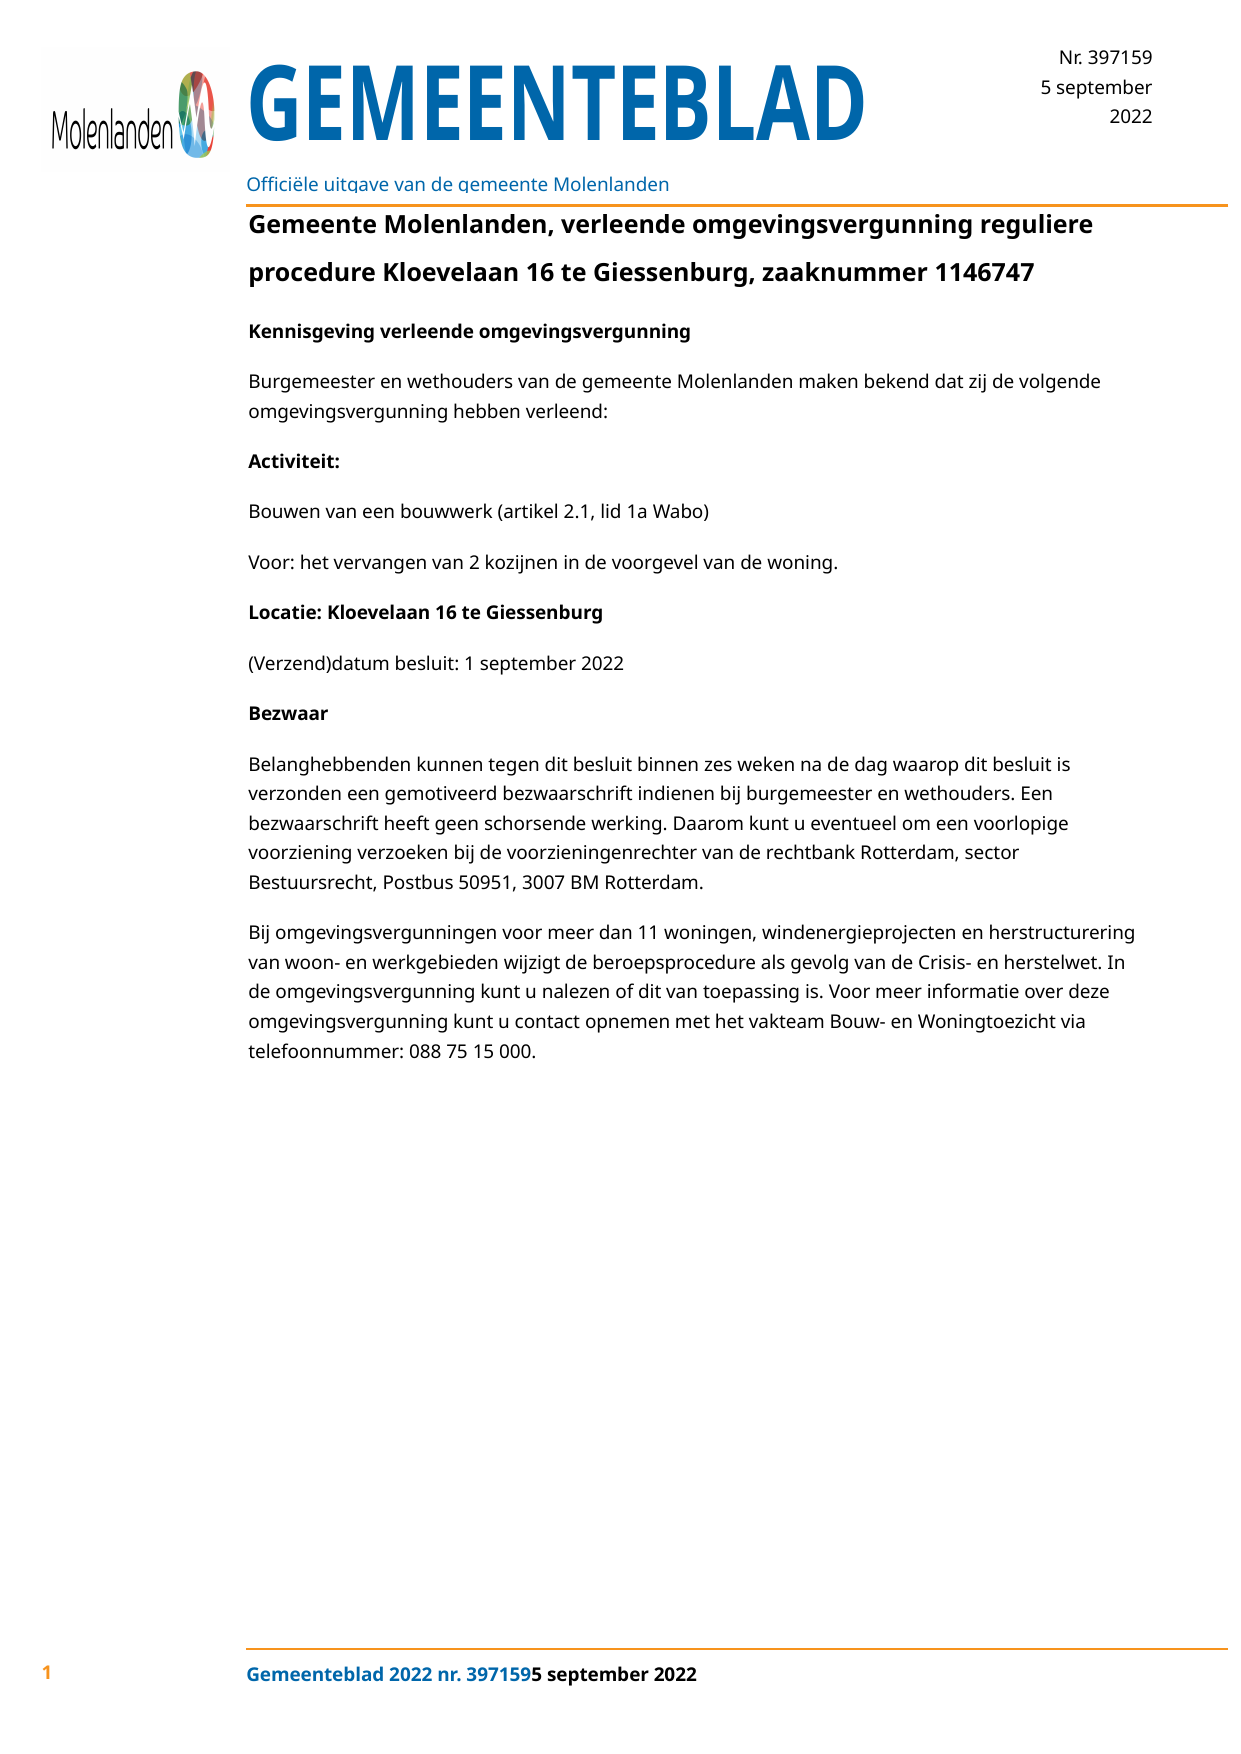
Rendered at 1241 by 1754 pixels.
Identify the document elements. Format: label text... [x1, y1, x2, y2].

text Belanghebbenden kunnen tegen dit besluit binnen zes weken na de dag waarop dit besluit is verzonden een gemotiveerd bezwaarschrift indienen bij burgemeester en wethouders. Een bezwaarschrift heeft geen schorsende werking. Daarom kunt u eventueel om een voorlopige voorziening verzoeken bij de voorzieningenrechter van de rechtbank Rotterdam, sector Bestuursrecht, Postbus 50951, 3007 BM Rotterdam. [248, 751, 1152, 895]
text Activiteit: [248, 448, 1152, 474]
text Gemeente Molenlanden, verleende omgevingsvergunning reguliere procedure Kloevelaan 16 te Giessenburg, zaaknummer 1146747 [248, 207, 1152, 288]
text Burgemeester en wethouders van de gemeente Molenlanden maken bekend dat zij de volgende omgevingsvergunning hebben verleend: [248, 368, 1152, 424]
text Kennisgeving verleende omgevingsvergunning [248, 318, 1152, 344]
text Bouwen van een bouwwerk (artikel 2.1, lid 1a Wabo) [248, 499, 1152, 524]
text Bij omgevingsvergunningen voor meer dan 11 woningen, windenergieprojecten en herstructurering van woon- en werkgebieden wijzigt de beroepsprocedure als gevolg van de Crisis- en herstelwet. In de omgevingsvergunning kunt u nalezen of dit van toepassing is. Voor meer informatie over deze omgevingsvergunning kunt u contact opnemen met het vakteam Bouw- en Woningtoezicht via telefoonnummer: 088 75 15 000. [248, 919, 1152, 1064]
text Locatie: Kloevelaan 16 te Giessenburg [248, 599, 1152, 625]
text Voor: het vervangen van 2 kozijnen in de voorgevel van de woning. [248, 549, 1152, 575]
text (Verzend)datum besluit: 1 september 2022 [248, 650, 1152, 676]
picture [41, 47, 231, 172]
text Bezwaar [248, 700, 1152, 726]
